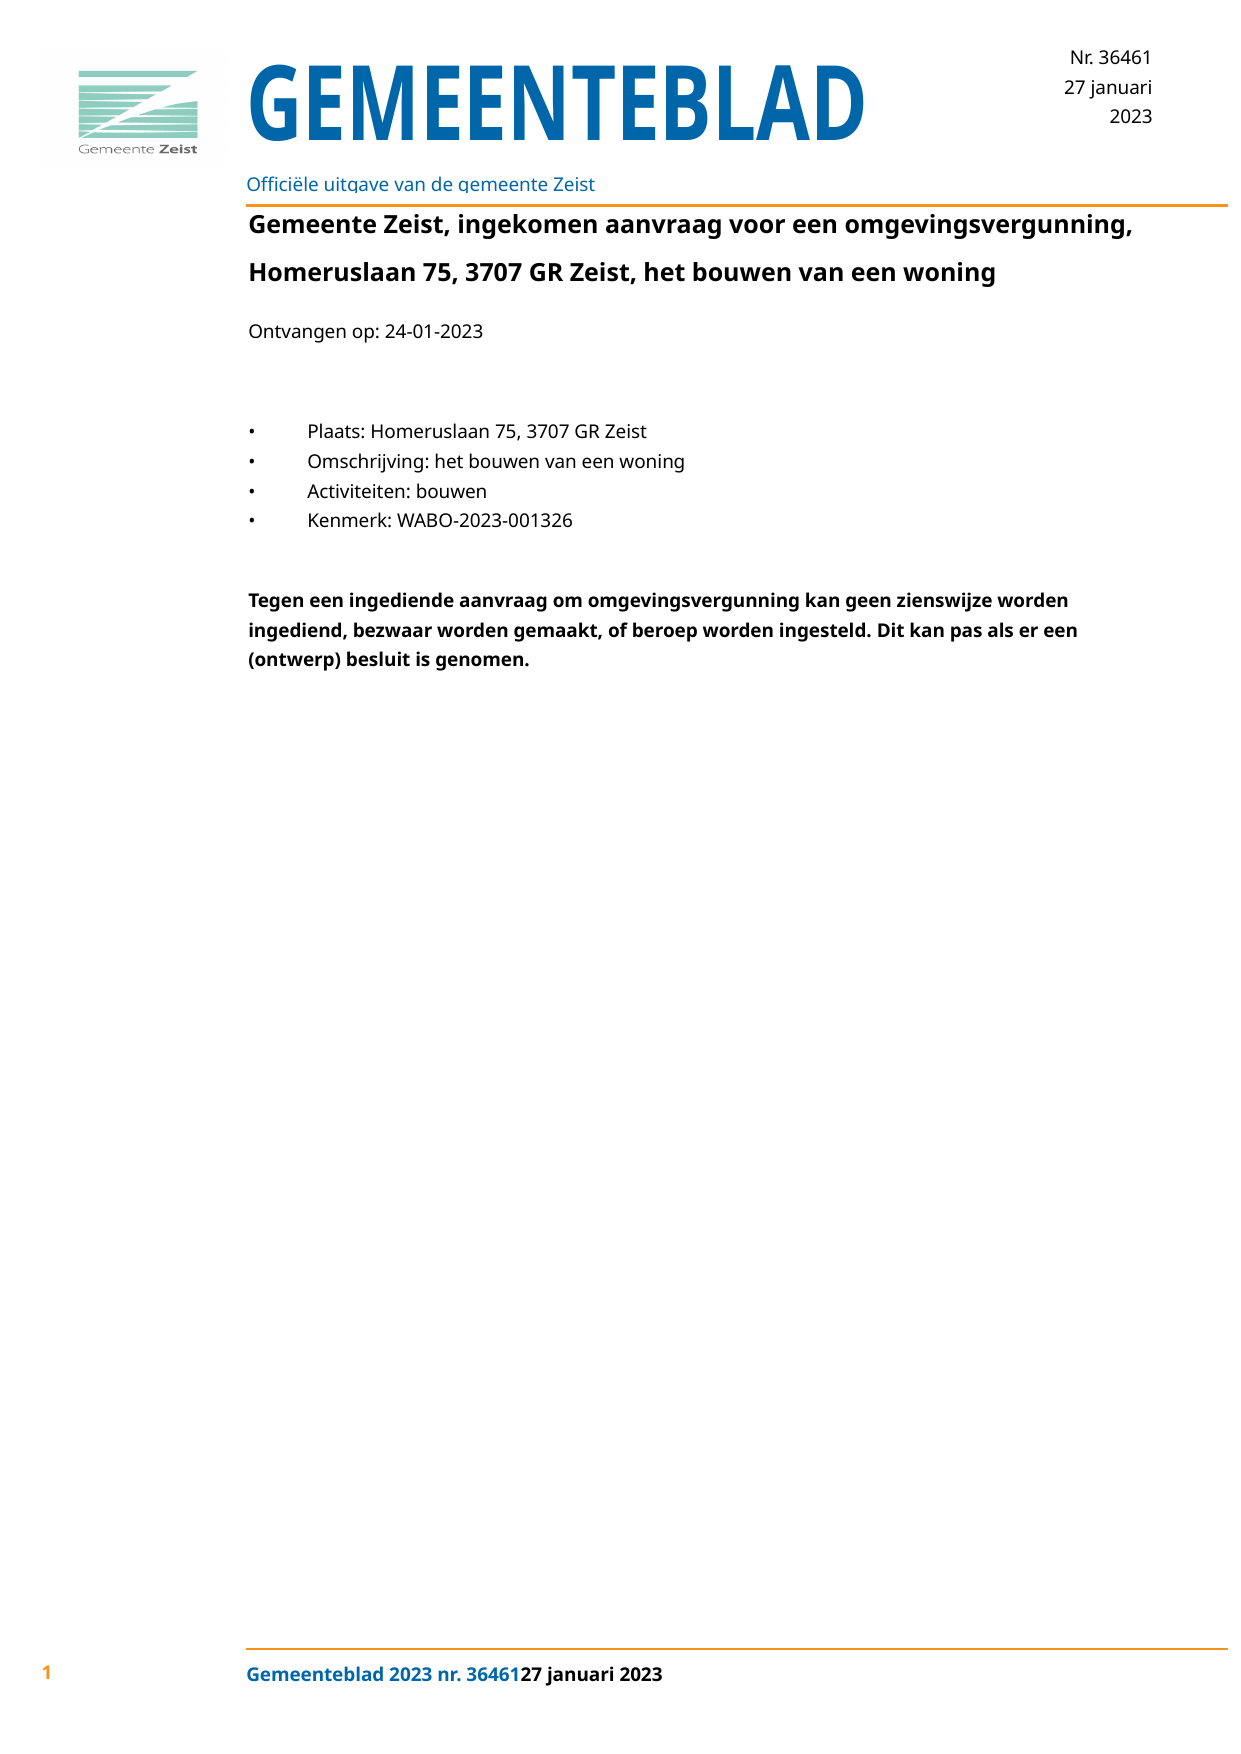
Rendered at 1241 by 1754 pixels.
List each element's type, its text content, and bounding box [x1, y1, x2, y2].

text Tegen een ingediende aanvraag om omgevingsvergunning kan geen zienswijze worden ingediend, bezwaar worden gemaakt, of beroep worden ingesteld. Dit kan pas als er een (ontwerp) besluit is genomen. [248, 587, 1152, 672]
list Kenmerk: WABO-2023-001326 [248, 507, 1152, 533]
text Gemeente Zeist, ingekomen aanvraag voor een omgevingsvergunning, Homeruslaan 75, 3707 GR Zeist, het bouwen van een woning [248, 207, 1152, 288]
list Omschrijving: het bouwen van een woning [248, 448, 1152, 474]
list Activiteiten: bouwen [248, 478, 1152, 504]
picture [41, 47, 231, 172]
list Plaats: Homeruslaan 75, 3707 GR Zeist [248, 419, 1152, 444]
text Ontvangen op: 24-01-2023 [248, 318, 1152, 344]
